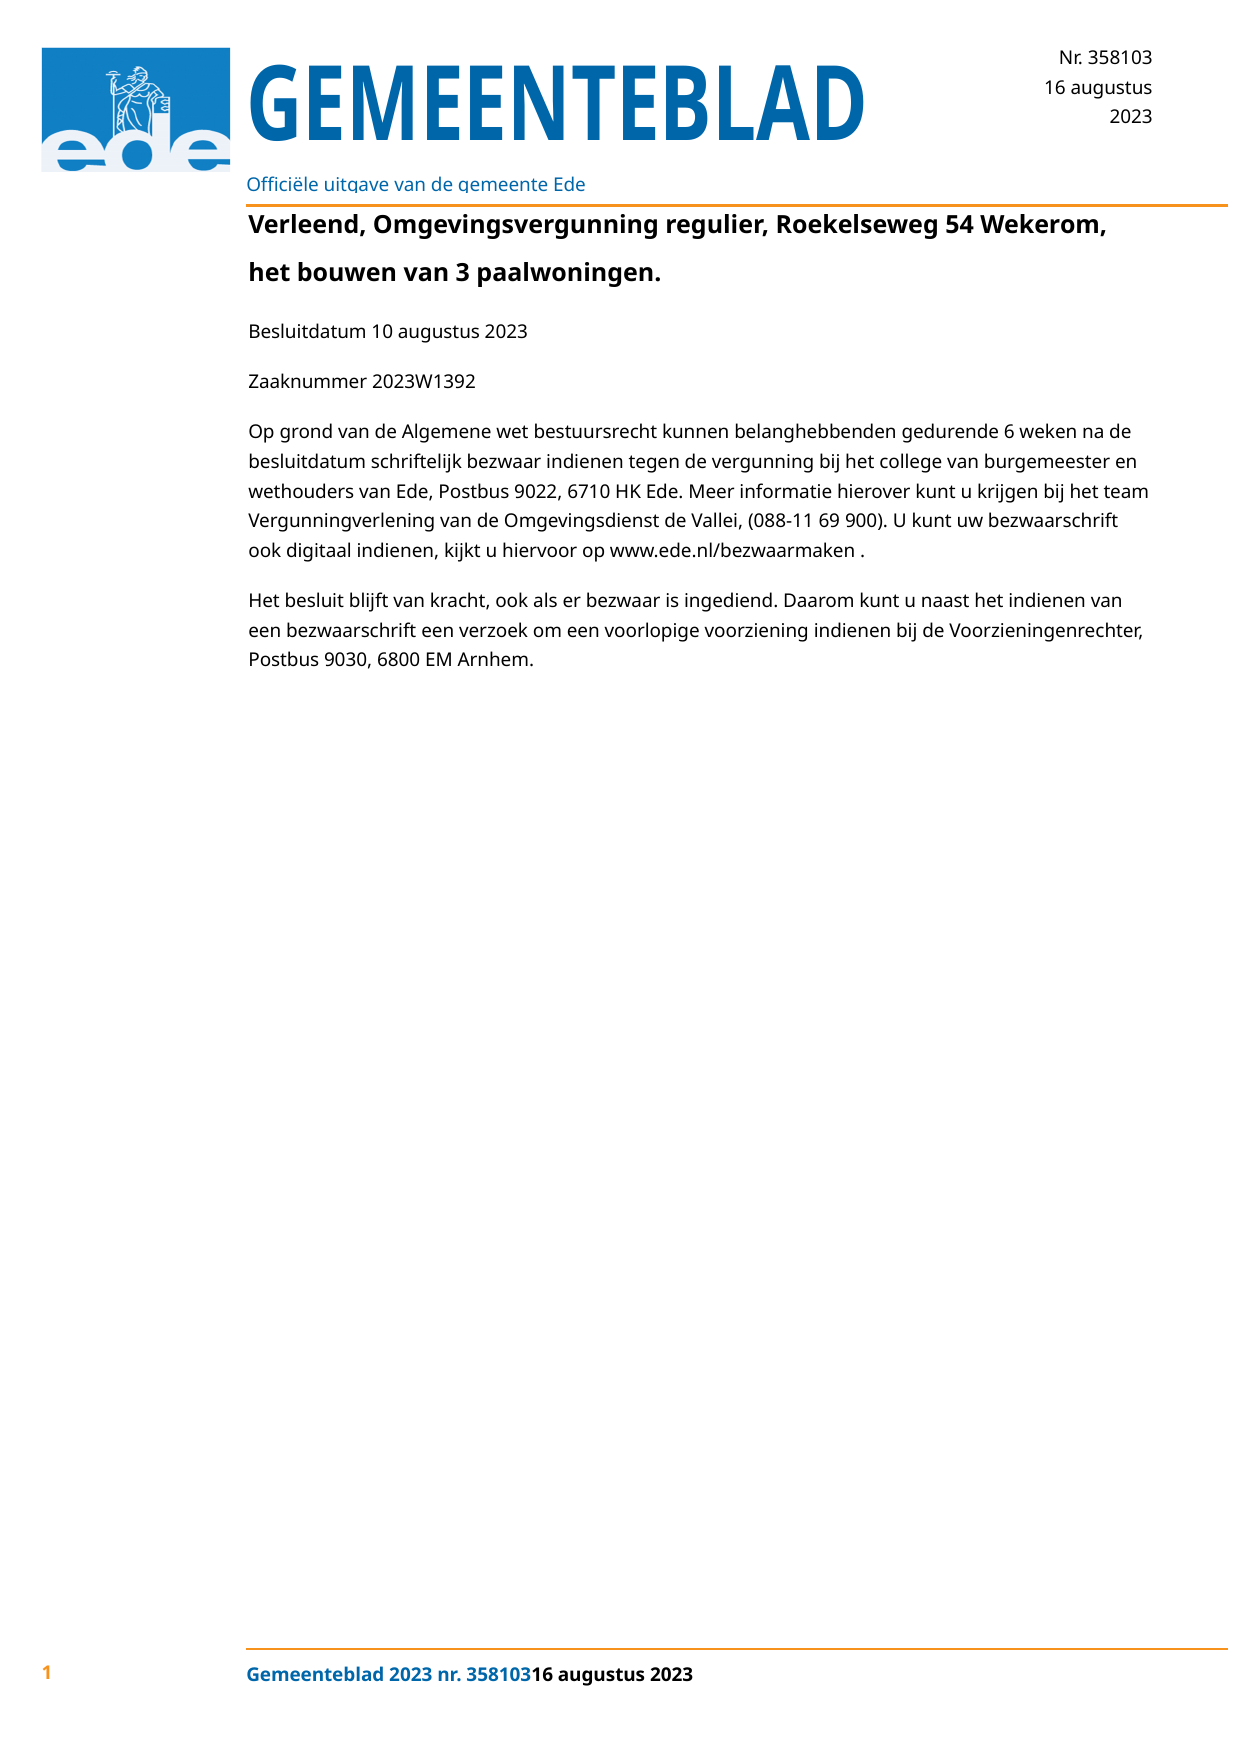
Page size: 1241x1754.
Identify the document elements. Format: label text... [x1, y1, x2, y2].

text Verleend, Omgevingsvergunning regulier, Roekelseweg 54 Wekerom, het bouwen van 3 paalwoningen. [248, 207, 1152, 288]
text Het besluit blijft van kracht, ook als er bezwaar is ingediend. Daarom kunt u naast het indienen van een bezwaarschrift een verzoek om een voorlopige voorziening indienen bij de Voorzieningenrechter, Postbus 9030, 6800 EM Arnhem. [248, 587, 1152, 672]
text Besluitdatum 10 augustus 2023 [248, 318, 1152, 344]
picture [41, 47, 231, 172]
text Op grond van de Algemene wet bestuursrecht kunnen belanghebbenden gedurende 6 weken na de besluitdatum schriftelijk bezwaar indienen tegen de vergunning bij het college van burgemeester en wethouders van Ede, Postbus 9022, 6710 HK Ede. Meer informatie hierover kunt u krijgen bij het team Vergunningverlening van de Omgevingsdienst de Vallei, (088-11 69 900). U kunt uw bezwaarschrift ook digitaal indienen, kijkt u hiervoor op www.ede.nl/bezwaarmaken . [248, 419, 1152, 563]
text Zaaknummer 2023W1392 [248, 368, 1152, 394]
